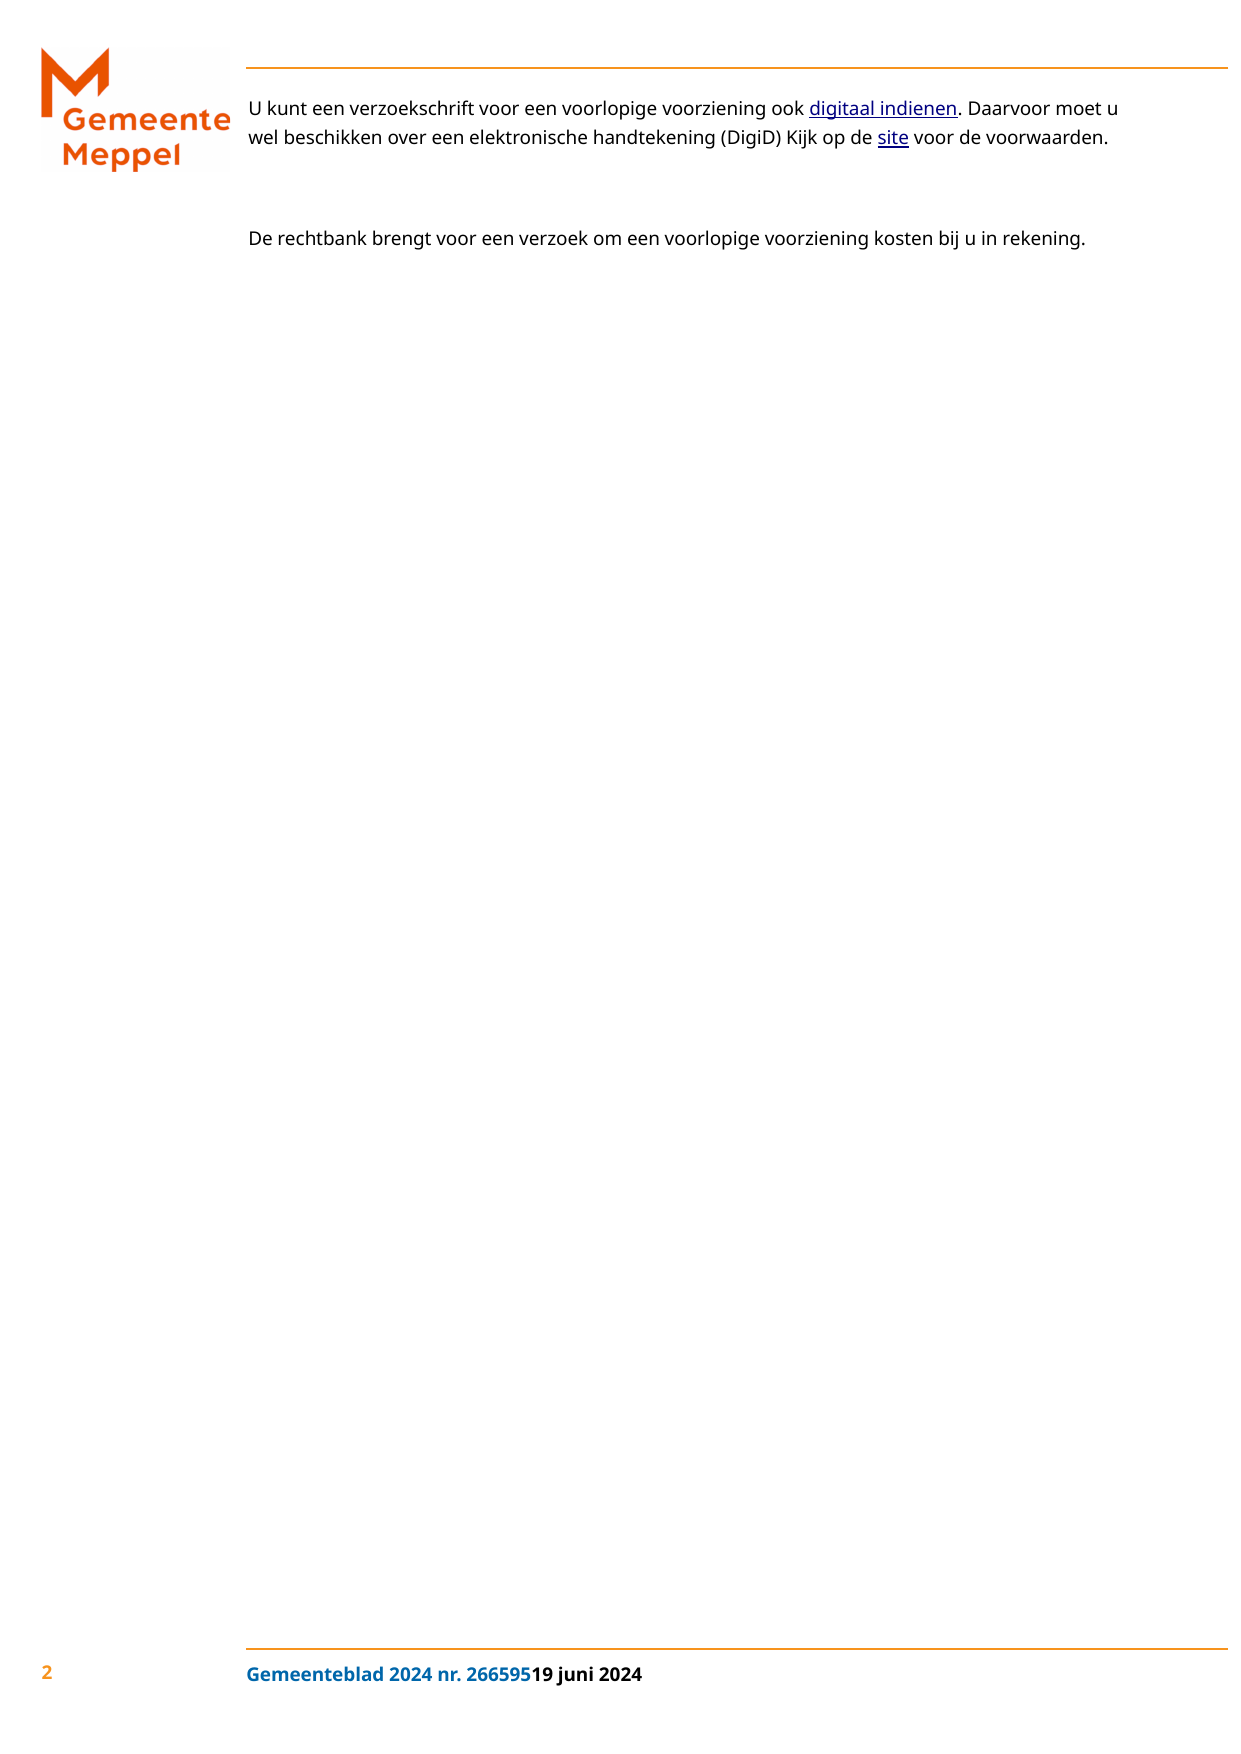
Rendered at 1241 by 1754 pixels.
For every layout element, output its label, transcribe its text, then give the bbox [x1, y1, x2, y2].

text U kunt een verzoekschrift voor een voorlopige voorziening ook digitaal indienen. Daarvoor moet u wel beschikken over een elektronische handtekening (DigiD) Kijk op de site voor de voorwaarden. [248, 95, 1152, 150]
text De rechtbank brengt voor een verzoek om een voorlopige voorziening kosten bij u in rekening. [248, 225, 1152, 251]
picture [41, 47, 231, 172]
